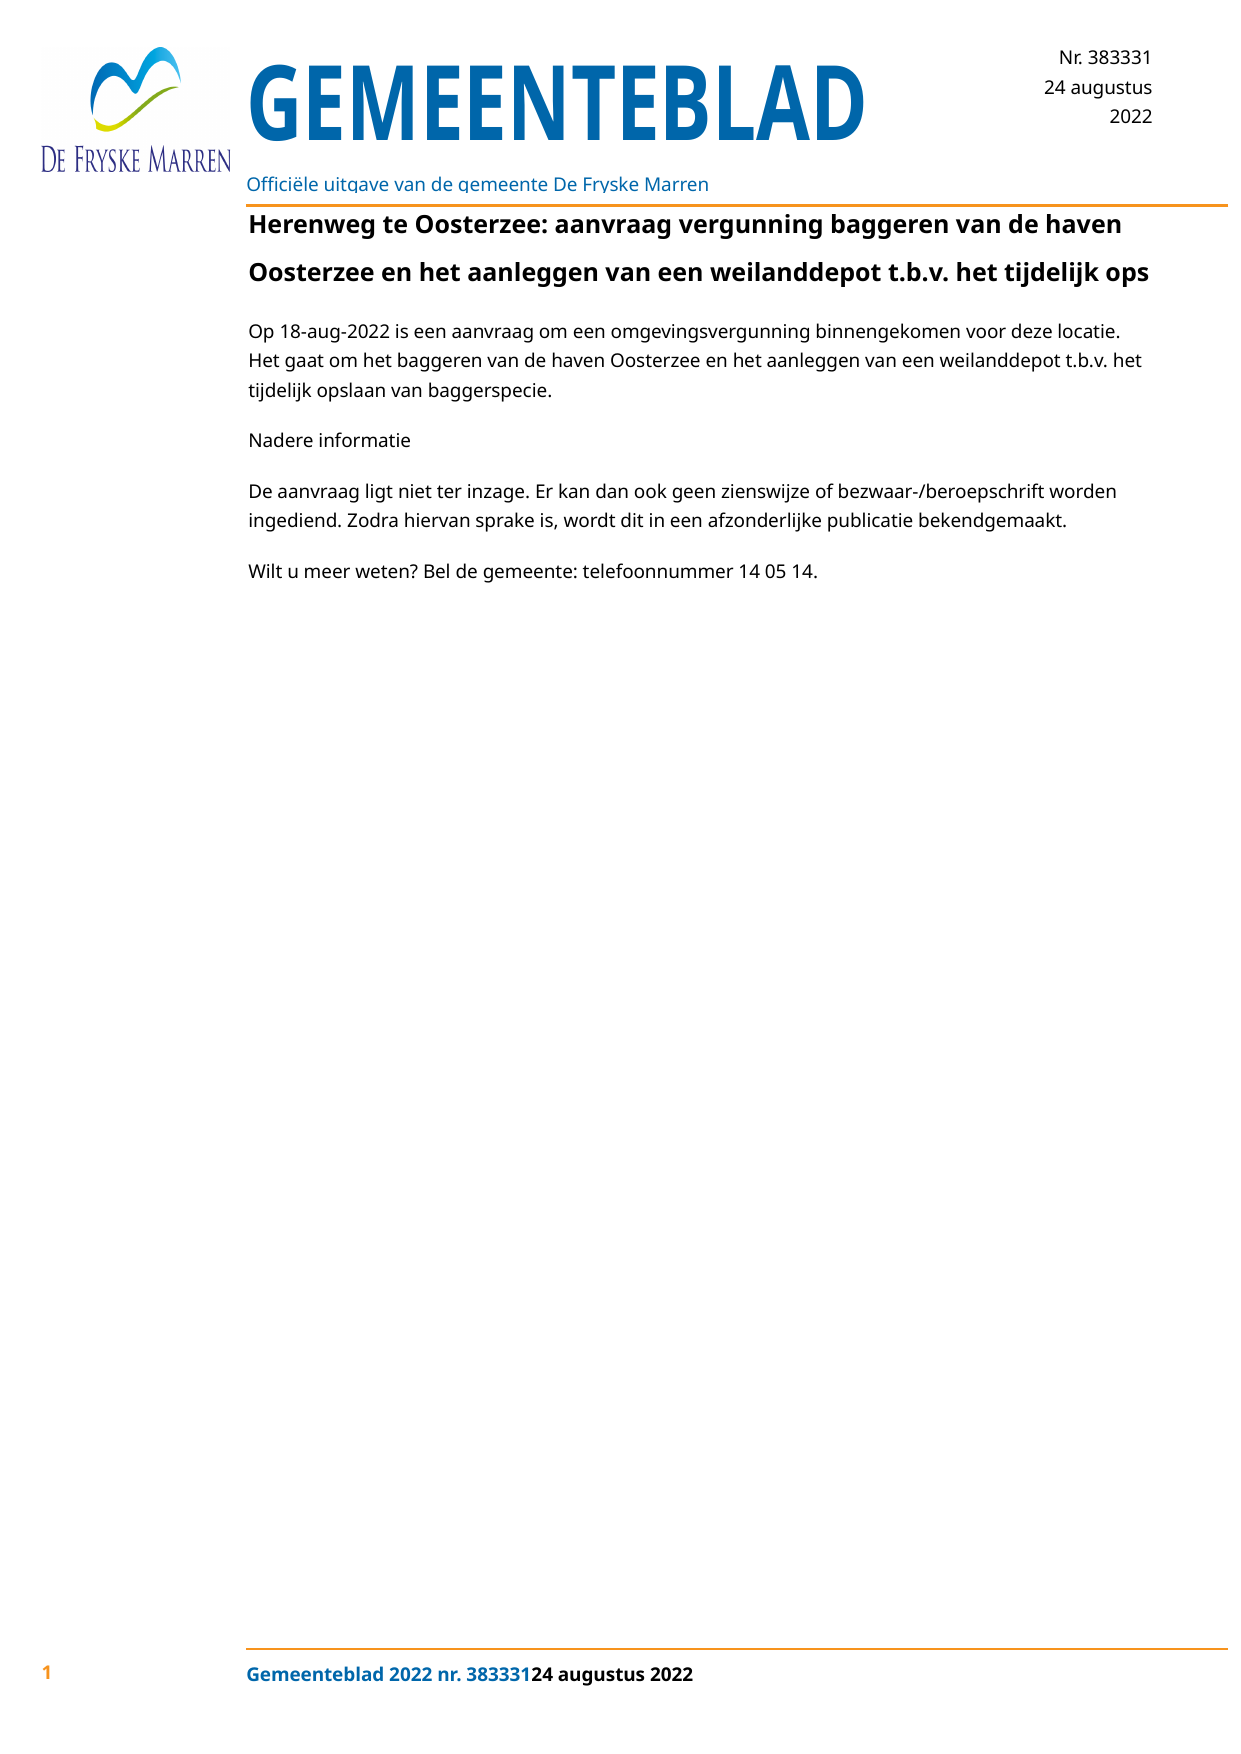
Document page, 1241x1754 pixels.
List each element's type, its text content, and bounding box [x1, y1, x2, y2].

picture [41, 47, 231, 172]
text Herenweg te Oosterzee: aanvraag vergunning baggeren van de haven Oosterzee en het aanleggen van een weilanddepot t.b.v. het tijdelijk ops [248, 207, 1152, 288]
text Op 18-aug-2022 is een aanvraag om een omgevingsvergunning binnengekomen voor deze locatie. Het gaat om het baggeren van de haven Oosterzee en het aanleggen van een weilanddepot t.b.v. het tijdelijk opslaan van baggerspecie. [248, 318, 1152, 403]
text De aanvraag ligt niet ter inzage. Er kan dan ook geen zienswijze of bezwaar-/beroepschrift worden ingediend. Zodra hiervan sprake is, wordt dit in een afzonderlijke publicatie bekendgemaakt. [248, 478, 1152, 533]
text Nadere informatie [248, 427, 1152, 453]
text Wilt u meer weten? Bel de gemeente: telefoonnummer 14 05 14. [248, 558, 1152, 584]
